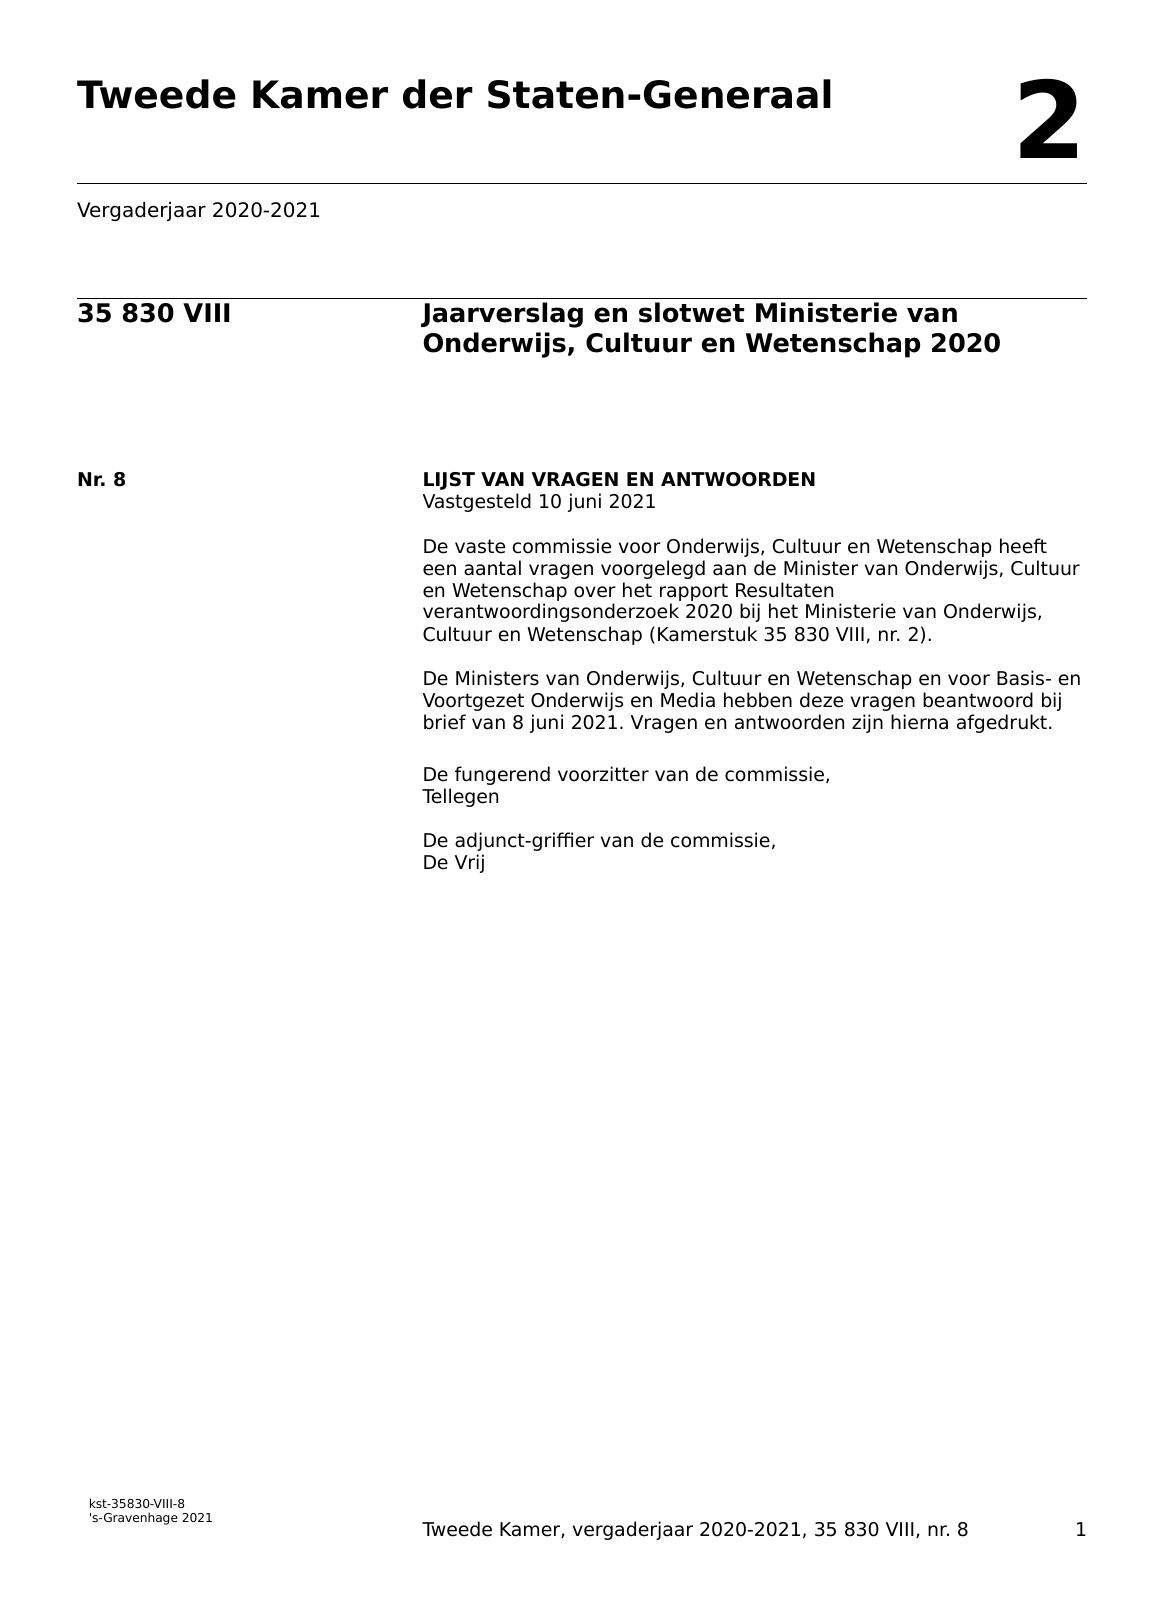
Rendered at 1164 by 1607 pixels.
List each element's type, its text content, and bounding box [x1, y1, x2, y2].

text 's-Gravenhage 2021 [88, 1511, 323, 1525]
table_cell Vergaderjaar 2020-2021 [77, 184, 1087, 298]
text De Ministers van Onderwijs, Cultuur en Wetenschap en voor Basis- en Voortgezet Onderwijs en Media hebben deze vragen beantwoord bij brief van 8 juni 2021. Vragen en antwoorden zijn hierna afgedrukt. [422, 668, 1087, 733]
text Vastgesteld 10 juni 2021 [422, 491, 1087, 513]
table_header 2 [886, 59, 1087, 183]
text De vaste commissie voor Onderwijs, Cultuur en Wetenschap heeft een aantal vragen voorgelegd aan de Minister van Onderwijs, Cultuur en Wetenschap over het rapport Resultaten verantwoordingsonderzoek 2020 bij het Ministerie van Onderwijs, Cultuur en Wetenschap (Kamerstuk 35 830 VIII, nr. 2). [422, 536, 1087, 645]
text De adjunct-griffier van de commissie, De Vrij [422, 830, 1087, 874]
table_header Tweede Kamer der Staten-Generaal [77, 59, 886, 183]
text De fungerend voorzitter van de commissie, Tellegen [422, 763, 1087, 807]
text kst-35830-VIII-8 [88, 1497, 323, 1511]
subtitle 35 830 VIII Jaarverslag en slotwet Ministerie van Onderwijs, Cultuur en Wetenschap 2020 [77, 299, 1087, 358]
subtitle Nr. 8 LIJST VAN VRAGEN EN ANTWOORDEN [77, 469, 1087, 491]
